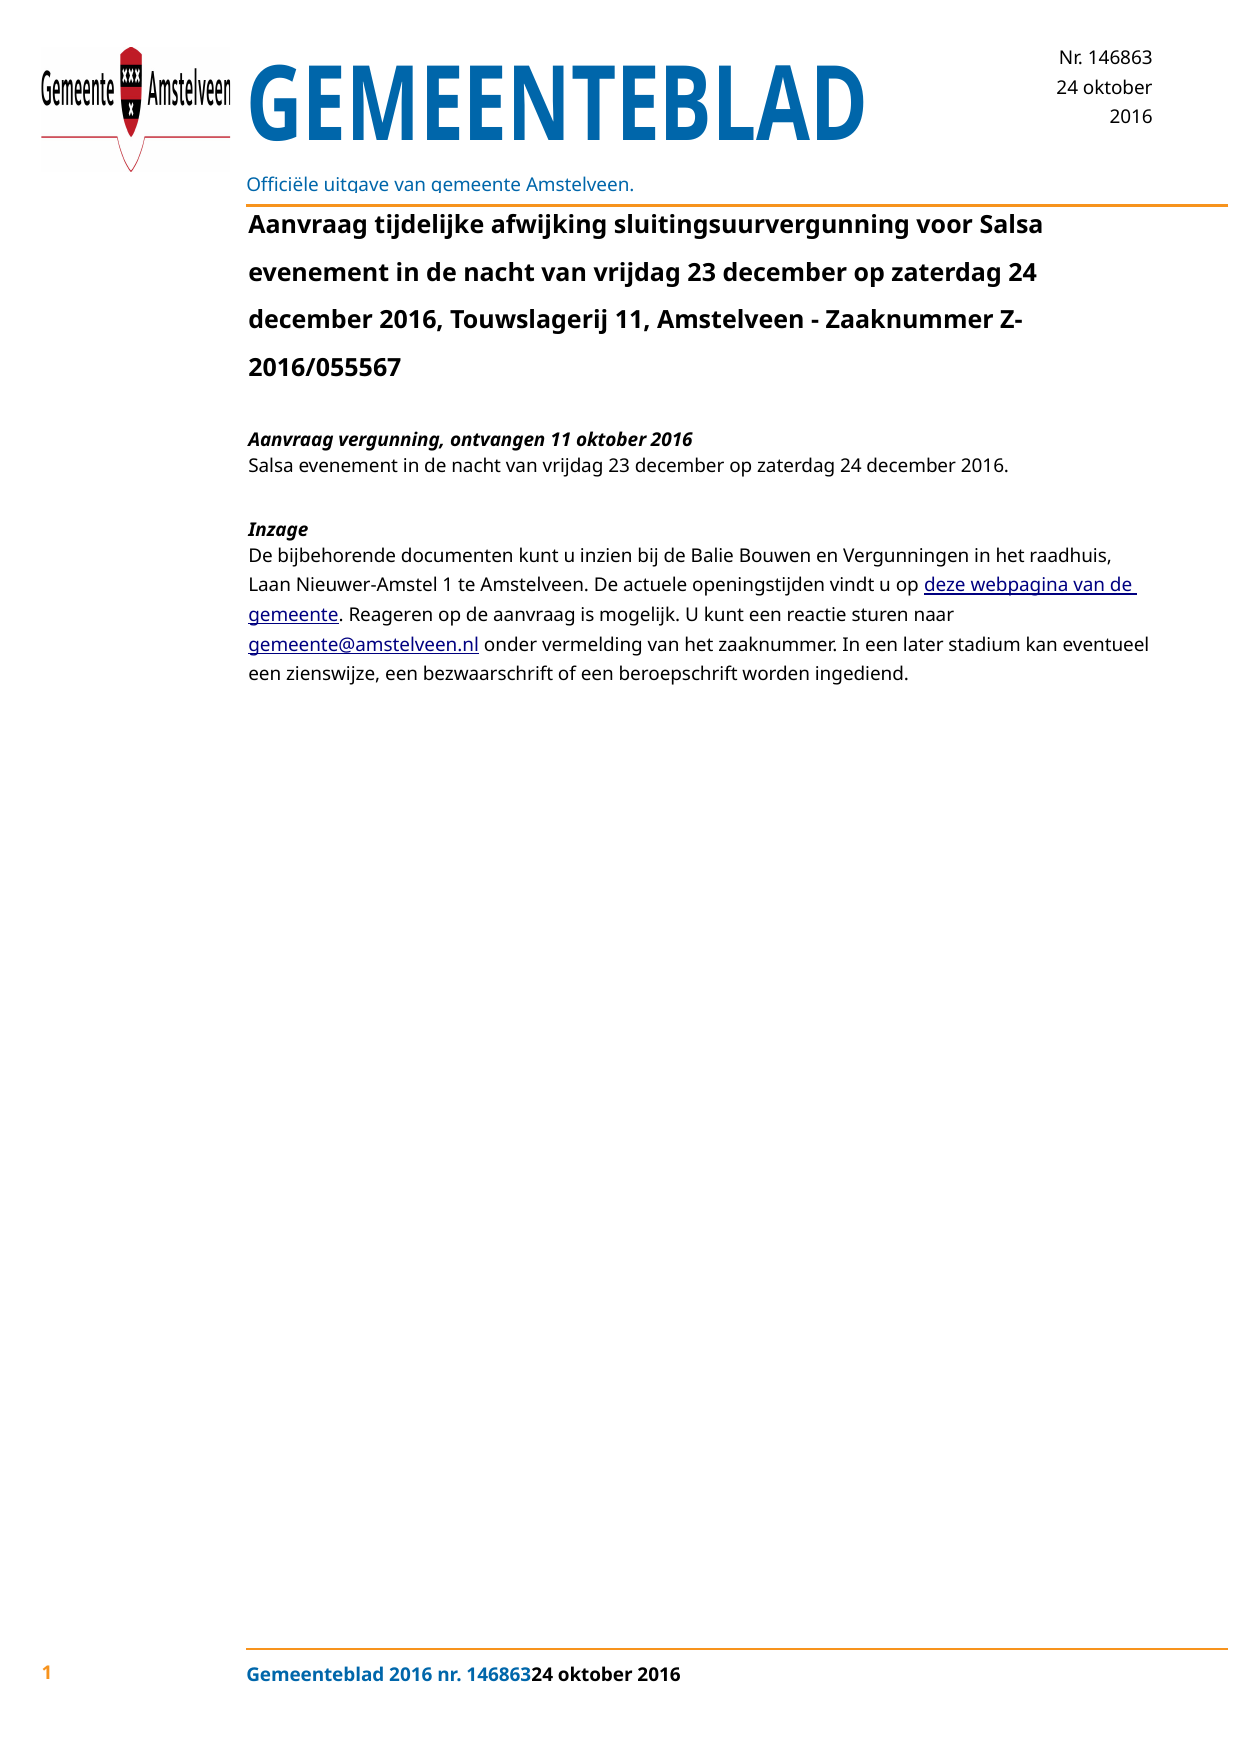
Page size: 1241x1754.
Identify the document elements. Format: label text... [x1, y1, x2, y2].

text Inzage [248, 516, 1152, 542]
text Aanvraag tijdelijke afwijking sluitingsuurvergunning voor Salsa evenement in de nacht van vrijdag 23 december op zaterdag 24 december 2016, Touwslagerij 11, Amstelveen - Zaaknummer Z-2016/055567 [248, 207, 1152, 384]
text De bijbehorende documenten kunt u inzien bij de Balie Bouwen en Vergunningen in het raadhuis, Laan Nieuwer-Amstel 1 te Amstelveen. De actuele openingstijden vindt u op deze webpagina van de gemeente. Reageren op de aanvraag is mogelijk. U kunt een reactie sturen naar gemeente@amstelveen.nl onder vermelding van het zaaknummer. In een later stadium kan eventueel een zienswijze, een bezwaarschrift of een beroepschrift worden ingediend. [248, 542, 1152, 686]
text Aanvraag vergunning, ontvangen 11 oktober 2016 [248, 427, 1152, 452]
picture [41, 47, 231, 172]
text Salsa evenement in de nacht van vrijdag 23 december op zaterdag 24 december 2016. [248, 452, 1152, 478]
